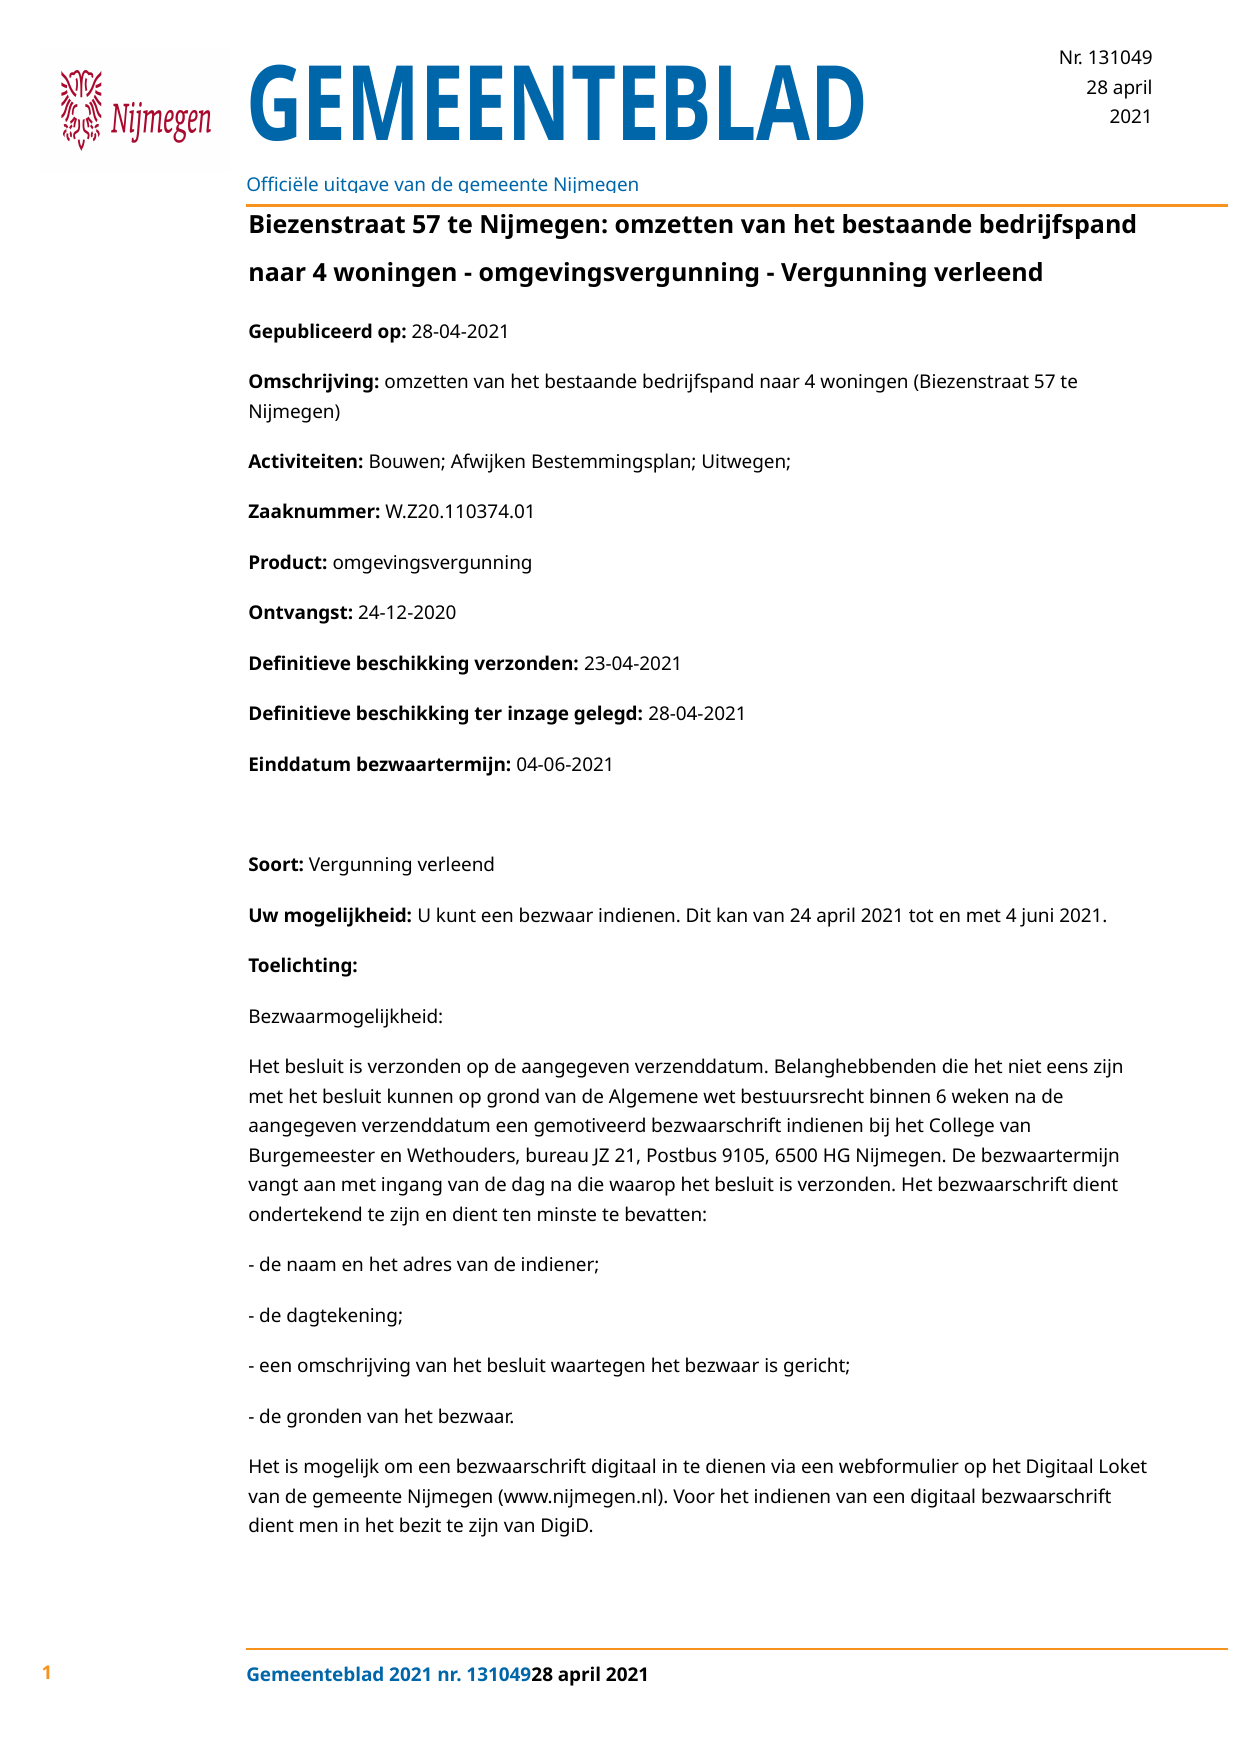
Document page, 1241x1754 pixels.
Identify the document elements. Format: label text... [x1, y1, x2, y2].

text Het besluit is verzonden op de aangegeven verzenddatum. Belanghebbenden die het niet eens zijn met het besluit kunnen op grond van de Algemene wet bestuursrecht binnen 6 weken na de aangegeven verzenddatum een gemotiveerd bezwaarschrift indienen bij het College van Burgemeester en Wethouders, bureau JZ 21, Postbus 9105, 6500 HG Nijmegen. De bezwaartermijn vangt aan met ingang van de dag na die waarop het besluit is verzonden. Het bezwaarschrift dient ondertekend te zijn en dient ten minste te bevatten: [248, 1053, 1152, 1227]
text Activiteiten: Bouwen; Afwijken Bestemmingsplan; Uitwegen; [248, 448, 1152, 474]
text Einddatum bezwaartermijn: 04-06-2021 [248, 751, 1152, 777]
text Zaaknummer: W.Z20.110374.01 [248, 499, 1152, 524]
text Ontvangst: 24-12-2020 [248, 599, 1152, 625]
text Soort: Vergunning verleend [248, 852, 1152, 877]
text Het is mogelijk om een bezwaarschrift digitaal in te dienen via een webformulier op het Digitaal Loket van de gemeente Nijmegen (www.nijmegen.nl). Voor het indienen van een digitaal bezwaarschrift dient men in het bezit te zijn van DigiD. [248, 1453, 1152, 1538]
text Omschrijving: omzetten van het bestaande bedrijfspand naar 4 woningen (Biezenstraat 57 te Nijmegen) [248, 368, 1152, 424]
text Bezwaarmogelijkheid: [248, 1003, 1152, 1029]
text Gepubliceerd op: 28-04-2021 [248, 318, 1152, 344]
text - de dagtekening; [248, 1302, 1152, 1328]
text Definitieve beschikking verzonden: 23-04-2021 [248, 650, 1152, 676]
text - een omschrijving van het besluit waartegen het bezwaar is gericht; [248, 1352, 1152, 1378]
text - de naam en het adres van de indiener; [248, 1252, 1152, 1277]
text Biezenstraat 57 te Nijmegen: omzetten van het bestaande bedrijfspand naar 4 woningen - omgevingsvergunning - Vergunning verleend [248, 207, 1152, 288]
text - de gronden van het bezwaar. [248, 1403, 1152, 1429]
picture [41, 47, 231, 172]
text Definitieve beschikking ter inzage gelegd: 28-04-2021 [248, 700, 1152, 726]
text Toelichting: [248, 952, 1152, 978]
text Product: omgevingsvergunning [248, 549, 1152, 575]
text Uw mogelijkheid: U kunt een bezwaar indienen. Dit kan van 24 april 2021 tot en met 4 juni 2021. [248, 902, 1152, 928]
